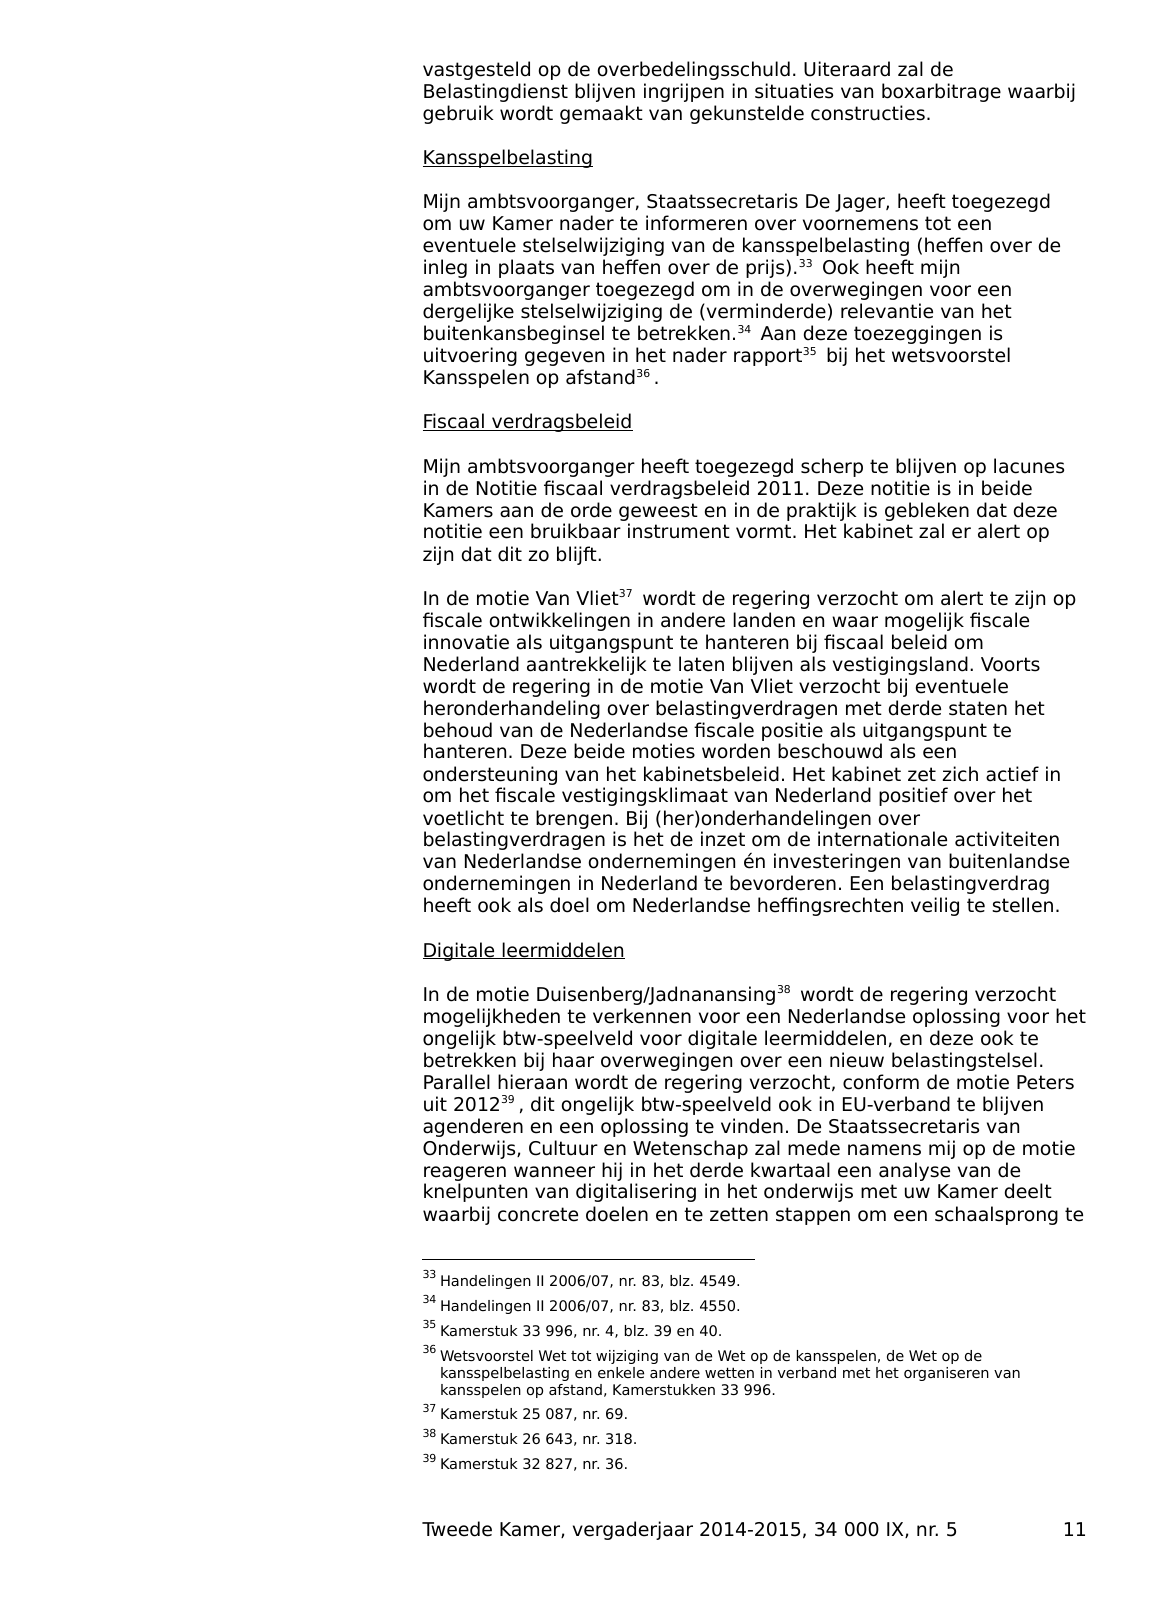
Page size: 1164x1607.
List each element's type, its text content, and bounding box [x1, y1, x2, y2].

text vastgesteld op de overbedelingsschuld. Uiteraard zal de Belastingdienst blijven ingrijpen in situaties van boxarbitrage waarbij gebruik wordt gemaakt van gekunstelde constructies. [422, 59, 1087, 125]
subtitle Kansspelbelasting [422, 147, 1087, 169]
text Wetsvoorstel Wet tot wijziging van de Wet op de kansspelen, de Wet op de kansspelbelasting en enkele andere wetten in verband met het organiseren van kansspelen op afstand, Kamerstukken 33 996. [422, 1343, 1087, 1399]
text Mijn ambtsvoorganger, Staatssecretaris De Jager, heeft toegezegd om uw Kamer nader te informeren over voornemens tot een eventuele stelselwijziging van de kansspelbelasting (heffen over de inleg in plaats van heffen over de prijs). Ook heeft mijn ambtsvoorganger toegezegd om in de overwegingen voor een dergelijke stelselwijziging de (verminderde) relevantie van het buitenkansbeginsel te betrekken. Aan deze toezeggingen is uitvoering gegeven in het nader rapport bij het wetsvoorstel Kansspelen op afstand. [422, 191, 1087, 389]
text Kamerstuk 26 643, nr. 318. [422, 1427, 1087, 1449]
text Mijn ambtsvoorganger heeft toegezegd scherp te blijven op lacunes in de Notitie fiscaal verdragsbeleid 2011. Deze notitie is in beide Kamers aan de orde geweest en in de praktijk is gebleken dat deze notitie een bruikbaar instrument vormt. Het kabinet zal er alert op zijn dat dit zo blijft. [422, 456, 1087, 565]
text In de motie Duisenberg/Jadnanansing wordt de regering verzocht mogelijkheden te verkennen voor een Nederlandse oplossing voor het ongelijk btw-speelveld voor digitale leermiddelen, en deze ook te betrekken bij haar overwegingen over een nieuw belastingstelsel. Parallel hieraan wordt de regering verzocht, conform de motie Peters uit 2012, dit ongelijk btw-speelveld ook in EU-verband te blijven agenderen en een oplossing te vinden. De Staatssecretaris van Onderwijs, Cultuur en Wetenschap zal mede namens mij op de motie reageren wanneer hij in het derde kwartaal een analyse van de knelpunten van digitalisering in het onderwijs met uw Kamer deelt waarbij concrete doelen en te zetten stappen om een schaalsprong te [422, 984, 1087, 1225]
text Kamerstuk 33 996, nr. 4, blz. 39 en 40. [422, 1318, 1087, 1341]
text Handelingen II 2006/07, nr. 83, blz. 4549. [422, 1268, 1087, 1291]
text In de motie Van Vliet wordt de regering verzocht om alert te zijn op fiscale ontwikkelingen in andere landen en waar mogelijk fiscale innovatie als uitgangspunt te hanteren bij fiscaal beleid om Nederland aantrekkelijk te laten blijven als vestigingsland. Voorts wordt de regering in de motie Van Vliet verzocht bij eventuele heronderhandeling over belastingverdragen met derde staten het behoud van de Nederlandse fiscale positie als uitgangspunt te hanteren. Deze beide moties worden beschouwd als een ondersteuning van het kabinetsbeleid. Het kabinet zet zich actief in om het fiscale vestigingsklimaat van Nederland positief over het voetlicht te brengen. Bij (her)onderhandelingen over belastingverdragen is het de inzet om de internationale activiteiten van Nederlandse ondernemingen én investeringen van buitenlandse ondernemingen in Nederland te bevorderen. Een belastingverdrag heeft ook als doel om Nederlandse heffingsrechten veilig te stellen. [422, 588, 1087, 917]
text Kamerstuk 25 087, nr. 69. [422, 1402, 1087, 1424]
subtitle Fiscaal verdragsbeleid [422, 411, 1087, 433]
text Kamerstuk 32 827, nr. 36. [422, 1452, 1087, 1474]
text Handelingen II 2006/07, nr. 83, blz. 4550. [422, 1293, 1087, 1316]
subtitle Digitale leermiddelen [422, 939, 1087, 961]
